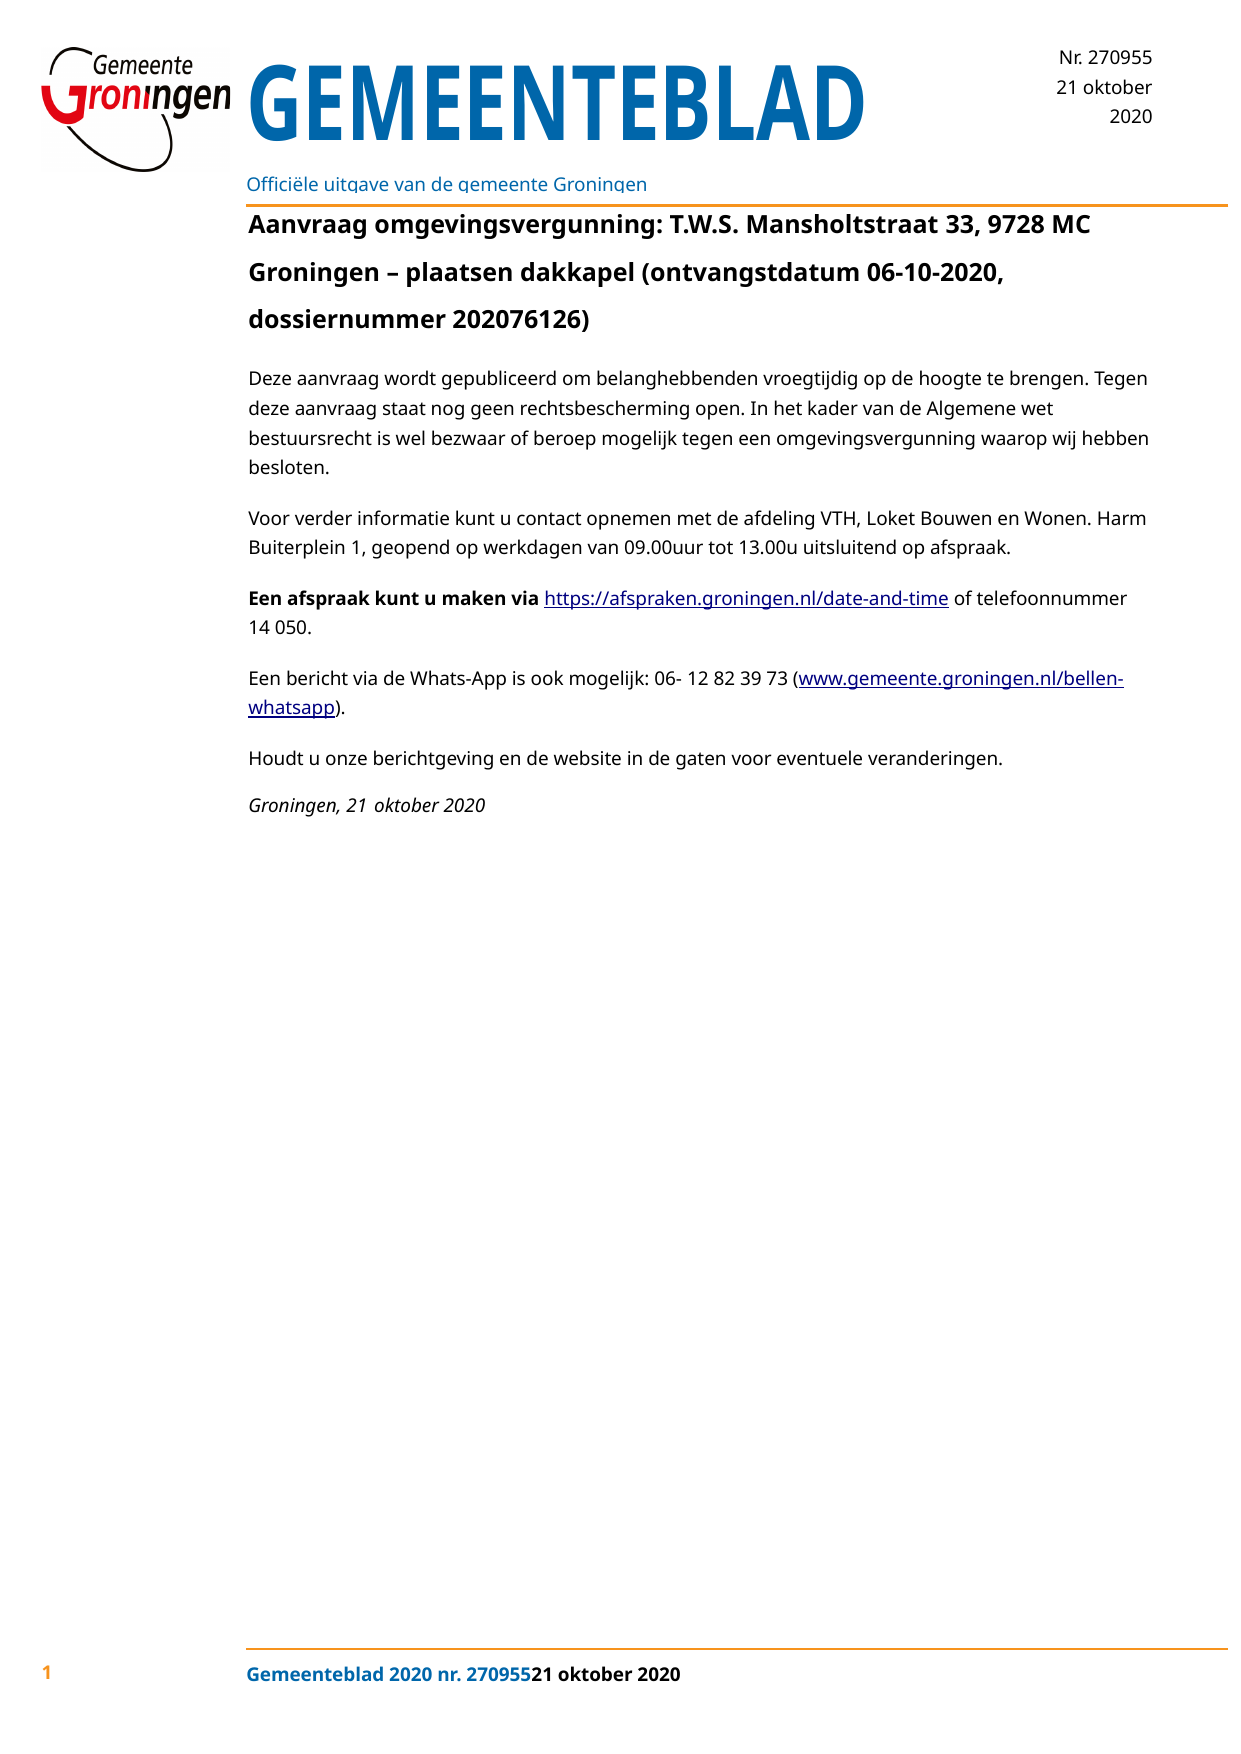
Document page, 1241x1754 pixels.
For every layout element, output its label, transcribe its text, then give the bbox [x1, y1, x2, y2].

text Deze aanvraag wordt gepubliceerd om belanghebbenden vroegtijdig op de hoogte te brengen. Tegen deze aanvraag staat nog geen rechtsbescherming open. In het kader van de Algemene wet bestuursrecht is wel bezwaar of beroep mogelijk tegen een omgevingsvergunning waarop wij hebben besloten. [248, 366, 1152, 480]
text Voor verder informatie kunt u contact opnemen met de afdeling VTH, Loket Bouwen en Wonen. Harm Buiterplein 1, geopend op werkdagen van 09.00uur tot 13.00u uitsluitend op afspraak. [248, 505, 1152, 560]
picture [41, 47, 231, 172]
text Aanvraag omgevingsvergunning: T.W.S. Mansholtstraat 33, 9728 MC Groningen – plaatsen dakkapel (ontvangstdatum 06-10-2020, dossiernummer 202076126) [248, 207, 1152, 336]
text Een afspraak kunt u maken via https://afspraken.groningen.nl/date-and-time of telefoonnummer 14 050. [248, 585, 1152, 640]
text Een bericht via de Whats-App is ook mogelijk: 06- 12 82 39 73 (www.gemeente.groningen.nl/bellen-whatsapp). [248, 665, 1152, 720]
text Groningen, 21 oktober 2020 [248, 792, 1152, 818]
text Houdt u onze berichtgeving en de website in de gaten voor eventuele veranderingen. [248, 745, 1152, 770]
